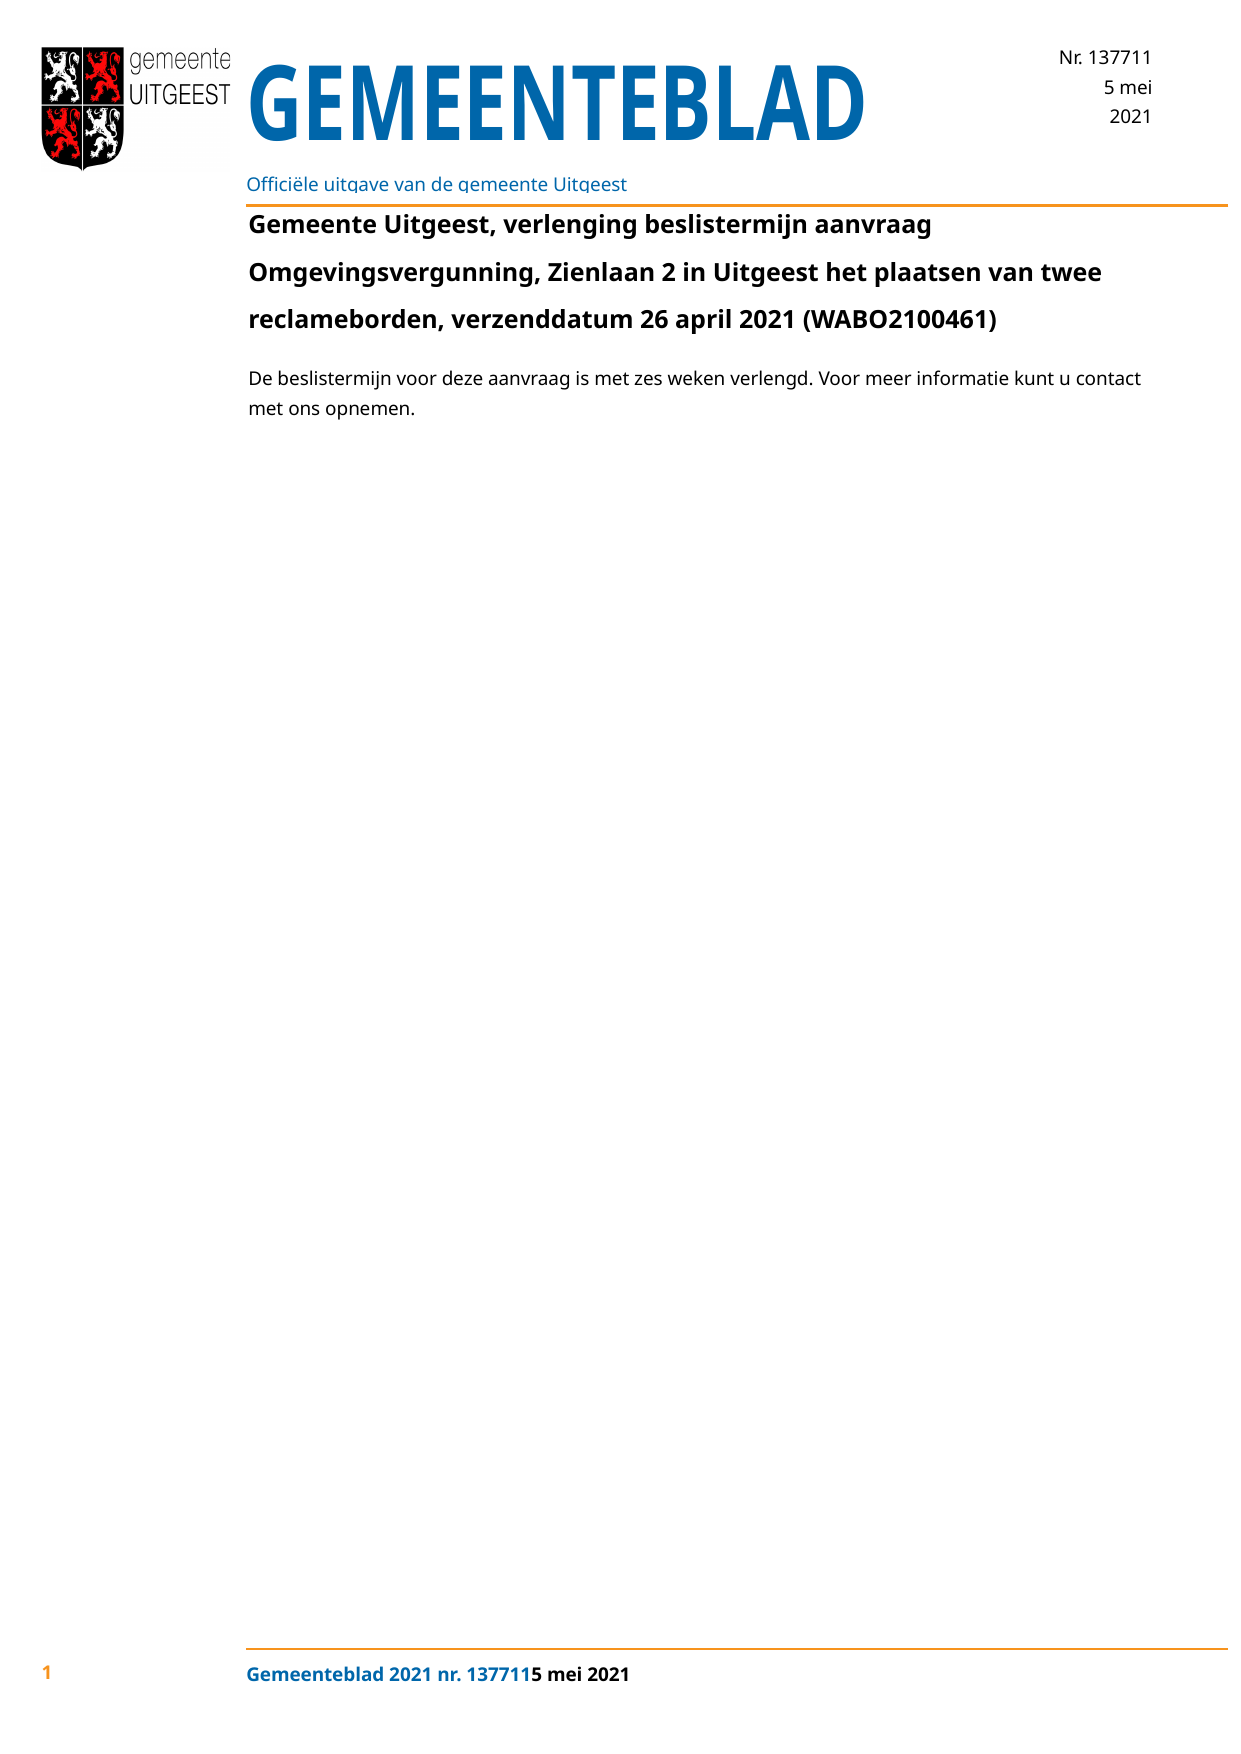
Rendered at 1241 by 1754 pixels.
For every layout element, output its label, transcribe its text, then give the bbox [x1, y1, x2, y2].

text Gemeente Uitgeest, verlenging beslistermijn aanvraag Omgevingsvergunning, Zienlaan 2 in Uitgeest het plaatsen van twee reclameborden, verzenddatum 26 april 2021 (WABO2100461) [248, 207, 1152, 336]
picture [41, 47, 231, 172]
text De beslistermijn voor deze aanvraag is met zes weken verlengd. Voor meer informatie kunt u contact met ons opnemen. [248, 366, 1152, 421]
